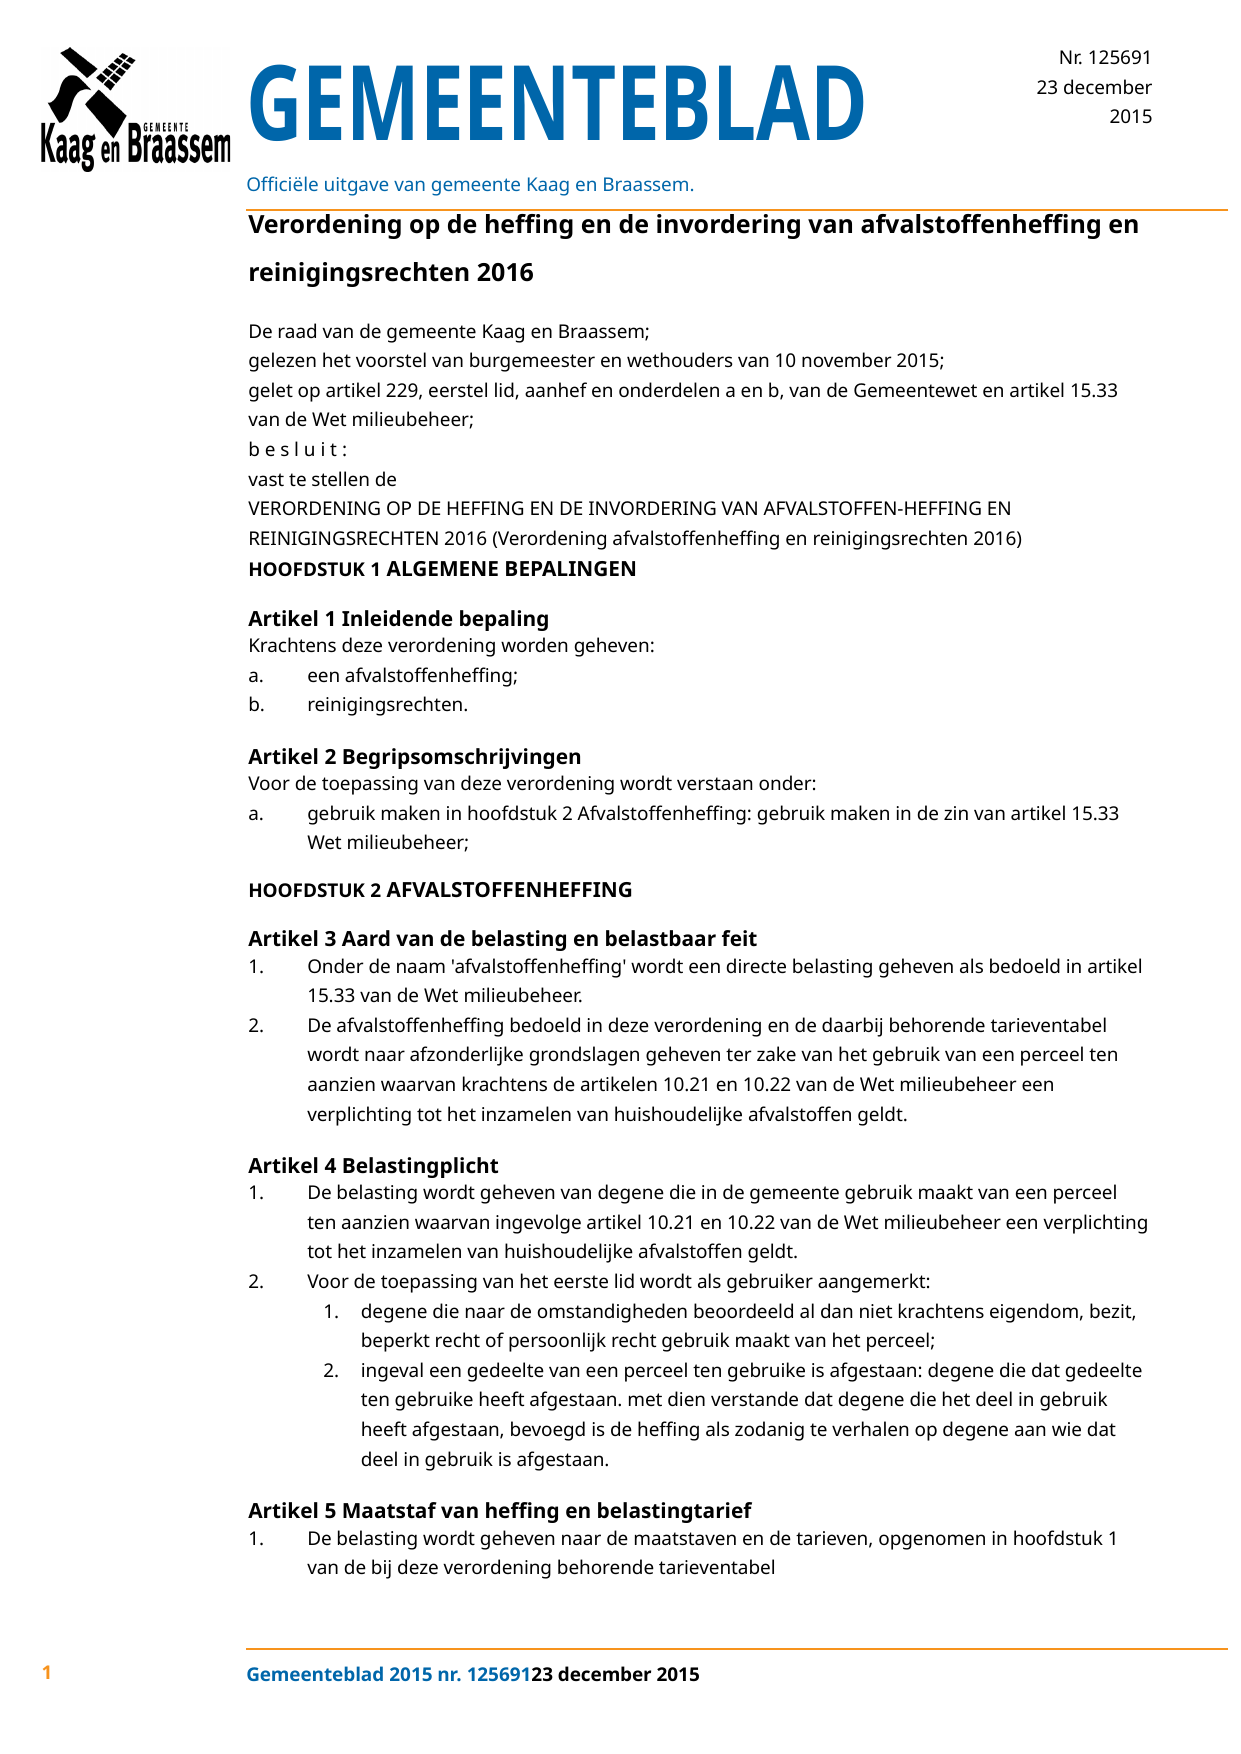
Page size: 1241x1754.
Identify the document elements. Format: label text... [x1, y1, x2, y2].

list De afvalstoffenheffing bedoeld in deze verordening en de daarbij behorende tarieventabel wordt naar afzonderlijke grondslagen geheven ter zake van het gebruik van een perceel ten aanzien waarvan krachtens de artikelen 10.21 en 10.22 van de Wet milieubeheer een verplichting tot het inzamelen van huishoudelijke afvalstoffen geldt. [248, 1012, 1152, 1126]
list De belasting wordt geheven naar de maatstaven en de tarieven, opgenomen in hoofdstuk 1 van de bij deze verordening behorende tarieventabel [248, 1525, 1152, 1580]
text Krachtens deze verordening worden geheven: [248, 632, 1152, 658]
text b e s l u i t : [248, 436, 1152, 462]
text Voor de toepassing van deze verordening wordt verstaan onder: [248, 770, 1152, 796]
text gelet op artikel 229, eerstel lid, aanhef en onderdelen a en b, van de Gemeentewet en artikel 15.33 van de Wet milieubeheer; [248, 377, 1152, 432]
text vast te stellen de [248, 466, 1152, 492]
text Artikel 3 Aard van de belasting en belastbaar feit [248, 924, 1152, 953]
list ingeval een gedeelte van een perceel ten gebruike is afgestaan: degene die dat gedeelte ten gebruike heeft afgestaan. met dien verstande dat degene die het deel in gebruik heeft afgestaan, bevoegd is de heffing als zodanig te verhalen op degene aan wie dat deel in gebruik is afgestaan. [323, 1357, 1152, 1472]
text gelezen het voorstel van burgemeester en wethouders van 10 november 2015; [248, 347, 1152, 373]
text De raad van de gemeente Kaag en Braassem; [248, 318, 1152, 344]
list Onder de naam 'afvalstoffenheffing' wordt een directe belasting geheven als bedoeld in artikel 15.33 van de Wet milieubeheer. [248, 953, 1152, 1008]
text HOOFDSTUK 2 AFVALSTOFFENHEFFING [248, 875, 1152, 903]
text Artikel 5 Maatstaf van heffing en belastingtarief [248, 1496, 1152, 1525]
text Artikel 2 Begripsomschrijvingen [248, 742, 1152, 770]
picture [41, 47, 231, 172]
list een afvalstoffenheffing; [248, 662, 1152, 688]
list gebruik maken in hoofdstuk 2 Afvalstoffenheffing: gebruik maken in de zin van artikel 15.33 Wet milieubeheer; [248, 800, 1152, 855]
text VERORDENING OP DE HEFFING EN DE INVORDERING VAN AFVALSTOFFEN-HEFFING EN REINIGINGSRECHTEN 2016 (Verordening afvalstoffenheffing en reinigingsrechten 2016) [248, 495, 1152, 551]
text Artikel 4 Belastingplicht [248, 1151, 1152, 1179]
text Verordening op de heffing en de invordering van afvalstoffenheffing en reinigingsrechten 2016 [248, 211, 1152, 288]
list degene die naar de omstandigheden beoordeeld al dan niet krachtens eigendom, bezit, beperkt recht of persoonlijk recht gebruik maakt van het perceel; [323, 1298, 1152, 1353]
list Voor de toepassing van het eerste lid wordt als gebruiker aangemerkt: [248, 1268, 1152, 1294]
text HOOFDSTUK 1 ALGEMENE BEPALINGEN [248, 554, 1152, 583]
text Artikel 1 Inleidende bepaling [248, 604, 1152, 632]
list De belasting wordt geheven van degene die in de gemeente gebruik maakt van een perceel ten aanzien waarvan ingevolge artikel 10.21 en 10.22 van de Wet milieubeheer een verplichting tot het inzamelen van huishoudelijke afvalstoffen geldt. [248, 1179, 1152, 1264]
list reinigingsrechten. [248, 691, 1152, 717]
